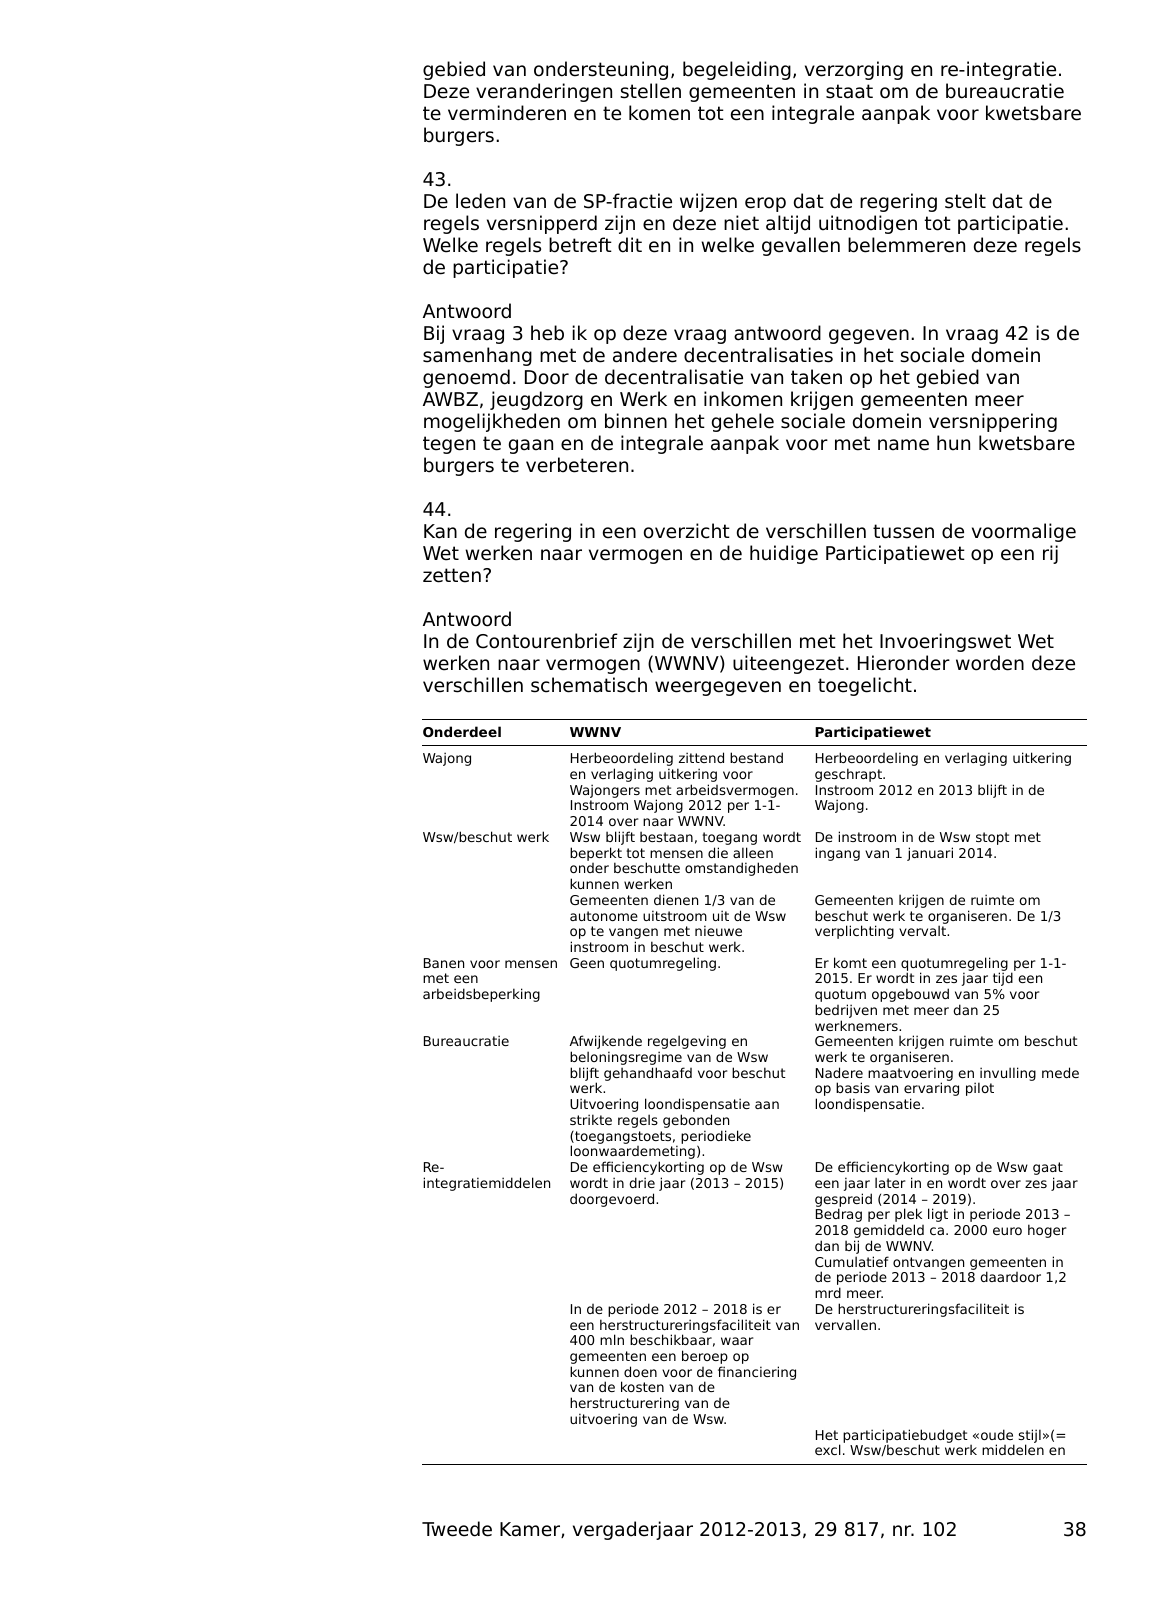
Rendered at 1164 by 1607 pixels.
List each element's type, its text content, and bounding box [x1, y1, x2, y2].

table_cell Bureaucratie [422, 1034, 563, 1160]
text Kan de regering in een overzicht de verschillen tussen de voormalige Wet werken naar vermogen en de huidige Participatiewet op een rij zetten? [422, 521, 1087, 587]
table_cell [422, 1428, 563, 1463]
table_cell De efficiencykorting op de Wsw gaat een jaar later in en wordt over zes jaar gespreid (2014 – 2019). Bedrag per plek ligt in periode 2013 – 2018 gemiddeld ca. 2000 euro hoger dan bij de WWNV. Cumulatief ontvangen gemeenten in de periode 2013 – 2018 daardoor 1,2 mrd meer. [809, 1160, 1087, 1302]
table_cell Gemeenten krijgen ruimte om beschut werk te organiseren. Nadere maatvoering en invulling mede op basis van ervaring pilot loondispensatie. [809, 1034, 1087, 1160]
table_cell Re-integratiemiddelen [422, 1160, 563, 1302]
table_header Onderdeel [422, 720, 563, 745]
table_cell Wsw blijft bestaan, toegang wordt beperkt tot mensen die alleen onder beschutte omstandigheden kunnen werken [564, 830, 808, 893]
table_header WWNV [564, 720, 808, 745]
table_cell [564, 1428, 808, 1463]
table_cell Banen voor mensen met een arbeidsbeperking [422, 956, 563, 1034]
text 44. [422, 499, 1087, 521]
text Antwoord [422, 301, 1087, 323]
table_cell Herbeoordeling en verlaging uitkering geschrapt. Instroom 2012 en 2013 blijft in de Wajong. [809, 746, 1087, 830]
table_cell Gemeenten krijgen de ruimte om beschut werk te organiseren. De 1/3 verplichting vervalt. [809, 893, 1087, 956]
table_cell De herstructureringsfaciliteit is vervallen. [809, 1302, 1087, 1427]
table_cell Wajong [422, 746, 563, 830]
table_cell Het participatiebudget «oude stijl»(= excl. Wsw/beschut werk middelen en [809, 1428, 1087, 1463]
text 43. [422, 169, 1087, 191]
table_cell De efficiencykorting op de Wsw wordt in drie jaar (2013 – 2015) doorgevoerd. [564, 1160, 808, 1302]
table_cell Afwijkende regelgeving en beloningsregime van de Wsw blijft gehandhaafd voor beschut werk. Uitvoering loondispensatie aan strikte regels gebonden (toegangstoets, periodieke loonwaardemeting). [564, 1034, 808, 1160]
text De leden van de SP-fractie wijzen erop dat de regering stelt dat de regels versnipperd zijn en deze niet altijd uitnodigen tot participatie. Welke regels betreft dit en in welke gevallen belemmeren deze regels de participatie? [422, 191, 1087, 279]
table_cell Er komt een quotumregeling per 1-1-2015. Er wordt in zes jaar tijd een quotum opgebouwd van 5% voor bedrijven met meer dan 25 werknemers. [809, 956, 1087, 1034]
table_cell Herbeoordeling zittend bestand en verlaging uitkering voor Wajongers met arbeidsvermogen. Instroom Wajong 2012 per 1-1-2014 over naar WWNV. [564, 746, 808, 830]
text Antwoord [422, 609, 1087, 631]
table_cell [422, 893, 563, 956]
table_cell Gemeenten dienen 1/3 van de autonome uitstroom uit de Wsw op te vangen met nieuwe instroom in beschut werk. [564, 893, 808, 956]
text In de Contourenbrief zijn de verschillen met het Invoeringswet Wet werken naar vermogen (WWNV) uiteengezet. Hieronder worden deze verschillen schematisch weergegeven en toegelicht. [422, 631, 1087, 697]
table_cell Wsw/beschut werk [422, 830, 563, 893]
table_cell De instroom in de Wsw stopt met ingang van 1 januari 2014. [809, 830, 1087, 893]
table_cell [422, 1302, 563, 1427]
text Bij vraag 3 heb ik op deze vraag antwoord gegeven. In vraag 42 is de samenhang met de andere decentralisaties in het sociale domein genoemd. Door de decentralisatie van taken op het gebied van AWBZ, jeugdzorg en Werk en inkomen krijgen gemeenten meer mogelijkheden om binnen het gehele sociale domein versnippering tegen te gaan en de integrale aanpak voor met name hun kwetsbare burgers te verbeteren. [422, 323, 1087, 477]
table_header Participatiewet [809, 720, 1087, 745]
text gebied van ondersteuning, begeleiding, verzorging en re-integratie. Deze veranderingen stellen gemeenten in staat om de bureaucratie te verminderen en te komen tot een integrale aanpak voor kwetsbare burgers. [422, 59, 1087, 147]
table_cell Geen quotumregeling. [564, 956, 808, 1034]
table_cell In de periode 2012 – 2018 is er een herstructureringsfaciliteit van 400 mln beschikbaar, waar gemeenten een beroep op kunnen doen voor de financiering van de kosten van de herstructurering van de uitvoering van de Wsw. [564, 1302, 808, 1427]
